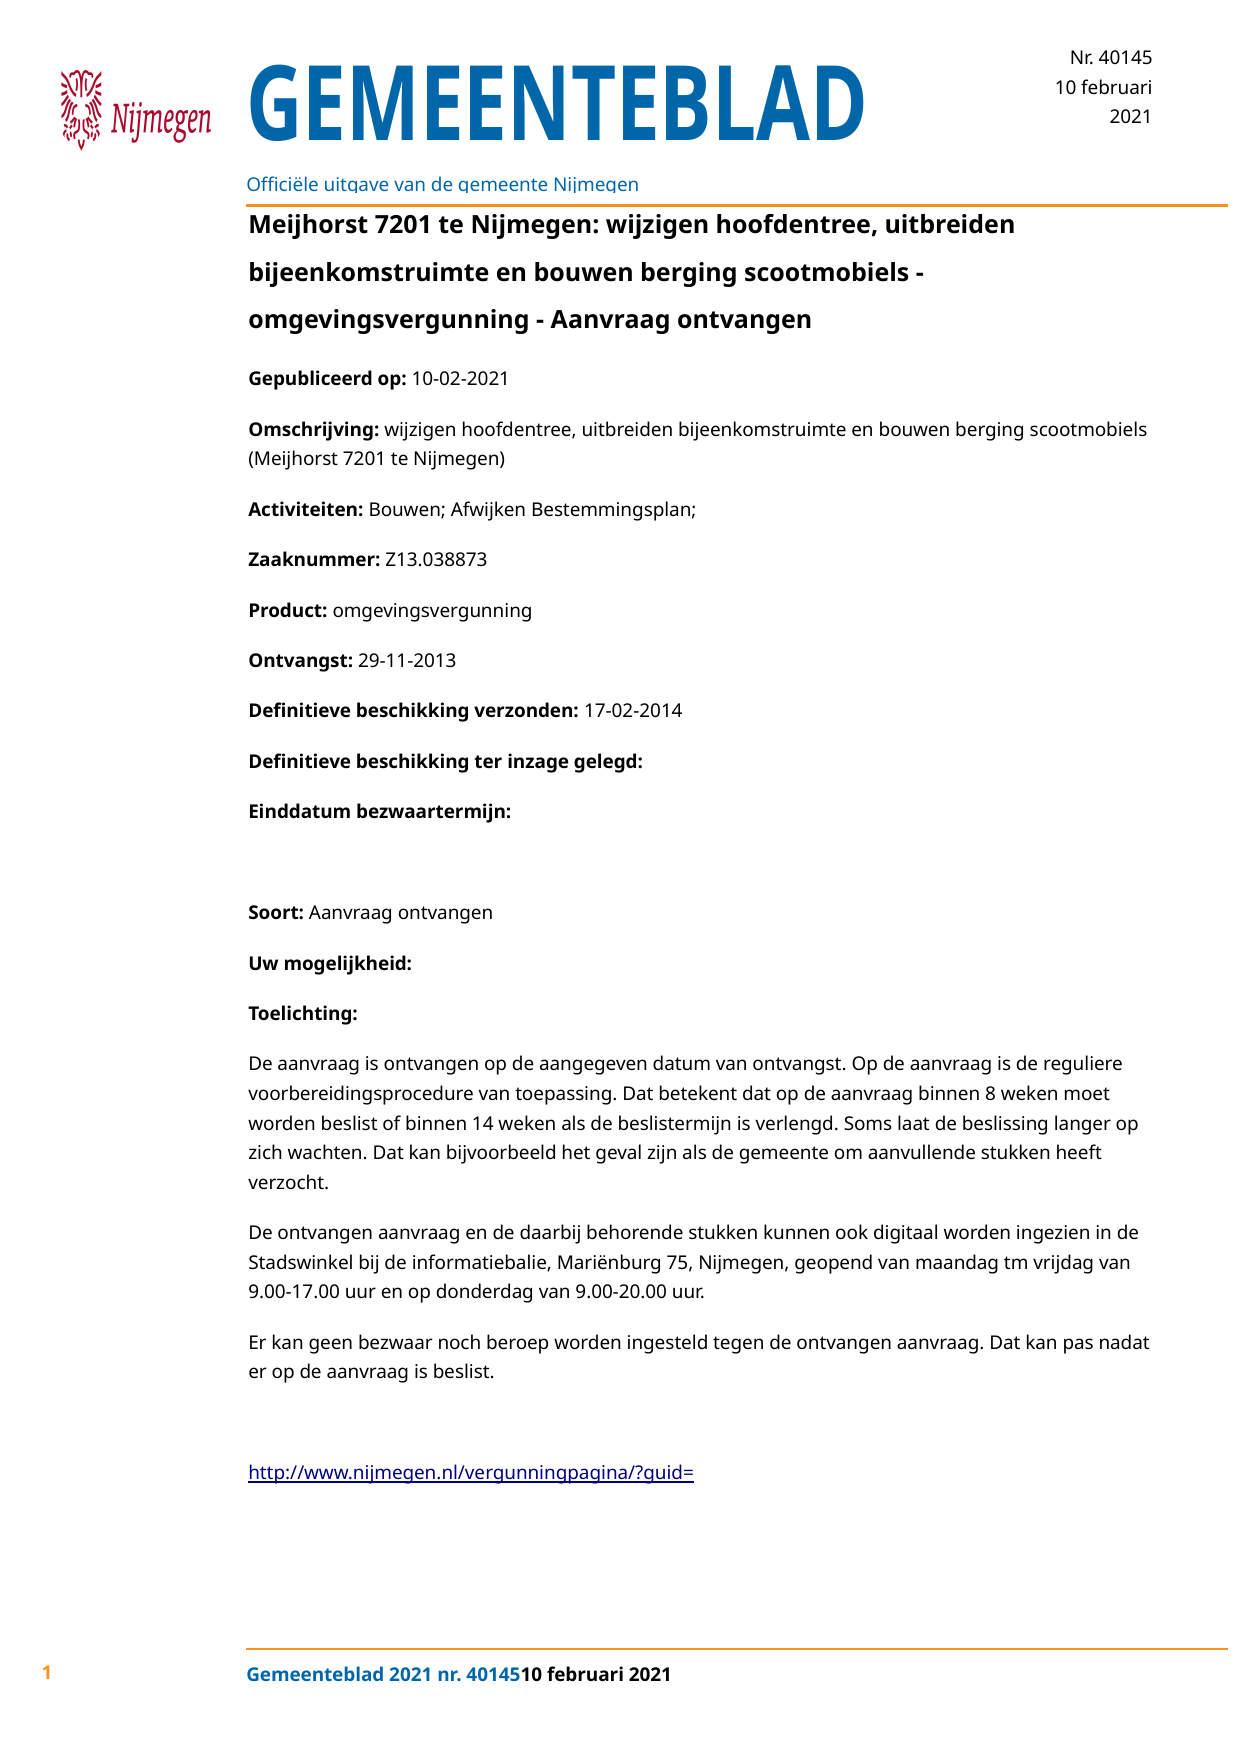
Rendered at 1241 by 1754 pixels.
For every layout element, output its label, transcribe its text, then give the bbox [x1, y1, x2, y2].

text Ontvangst: 29-11-2013 [248, 647, 1152, 673]
text Definitieve beschikking ter inzage gelegd: [248, 748, 1152, 774]
text Product: omgevingsvergunning [248, 597, 1152, 622]
text Zaaknummer: Z13.038873 [248, 546, 1152, 572]
text De aanvraag is ontvangen op de aangegeven datum van ontvangst. Op de aanvraag is de reguliere voorbereidingsprocedure van toepassing. Dat betekent dat op de aanvraag binnen 8 weken moet worden beslist of binnen 14 weken als de beslistermijn is verlengd. Soms laat de beslissing langer op zich wachten. Dat kan bijvoorbeeld het geval zijn als de gemeente om aanvullende stukken heeft verzocht. [248, 1051, 1152, 1194]
text Meijhorst 7201 te Nijmegen: wijzigen hoofdentree, uitbreiden bijeenkomstruimte en bouwen berging scootmobiels - omgevingsvergunning - Aanvraag ontvangen [248, 207, 1152, 336]
text Omschrijving: wijzigen hoofdentree, uitbreiden bijeenkomstruimte en bouwen berging scootmobiels (Meijhorst 7201 te Nijmegen) [248, 416, 1152, 471]
text Gepubliceerd op: 10-02-2021 [248, 366, 1152, 391]
text Er kan geen bezwaar noch beroep worden ingesteld tegen de ontvangen aanvraag. Dat kan pas nadat er op de aanvraag is beslist. [248, 1329, 1152, 1384]
text Einddatum bezwaartermijn: [248, 798, 1152, 824]
text http://www.nijmegen.nl/vergunningpagina/?guid= [248, 1459, 1152, 1485]
text Uw mogelijkheid: [248, 950, 1152, 975]
text De ontvangen aanvraag en de daarbij behorende stukken kunnen ook digitaal worden ingezien in de Stadswinkel bij de informatiebalie, Mariënburg 75, Nijmegen, geopend van maandag tm vrijdag van 9.00-17.00 uur en op donderdag van 9.00-20.00 uur. [248, 1219, 1152, 1304]
text Soort: Aanvraag ontvangen [248, 899, 1152, 925]
text Activiteiten: Bouwen; Afwijken Bestemmingsplan; [248, 496, 1152, 522]
text Definitieve beschikking verzonden: 17-02-2014 [248, 698, 1152, 723]
text Toelichting: [248, 1000, 1152, 1026]
picture [41, 47, 231, 172]
